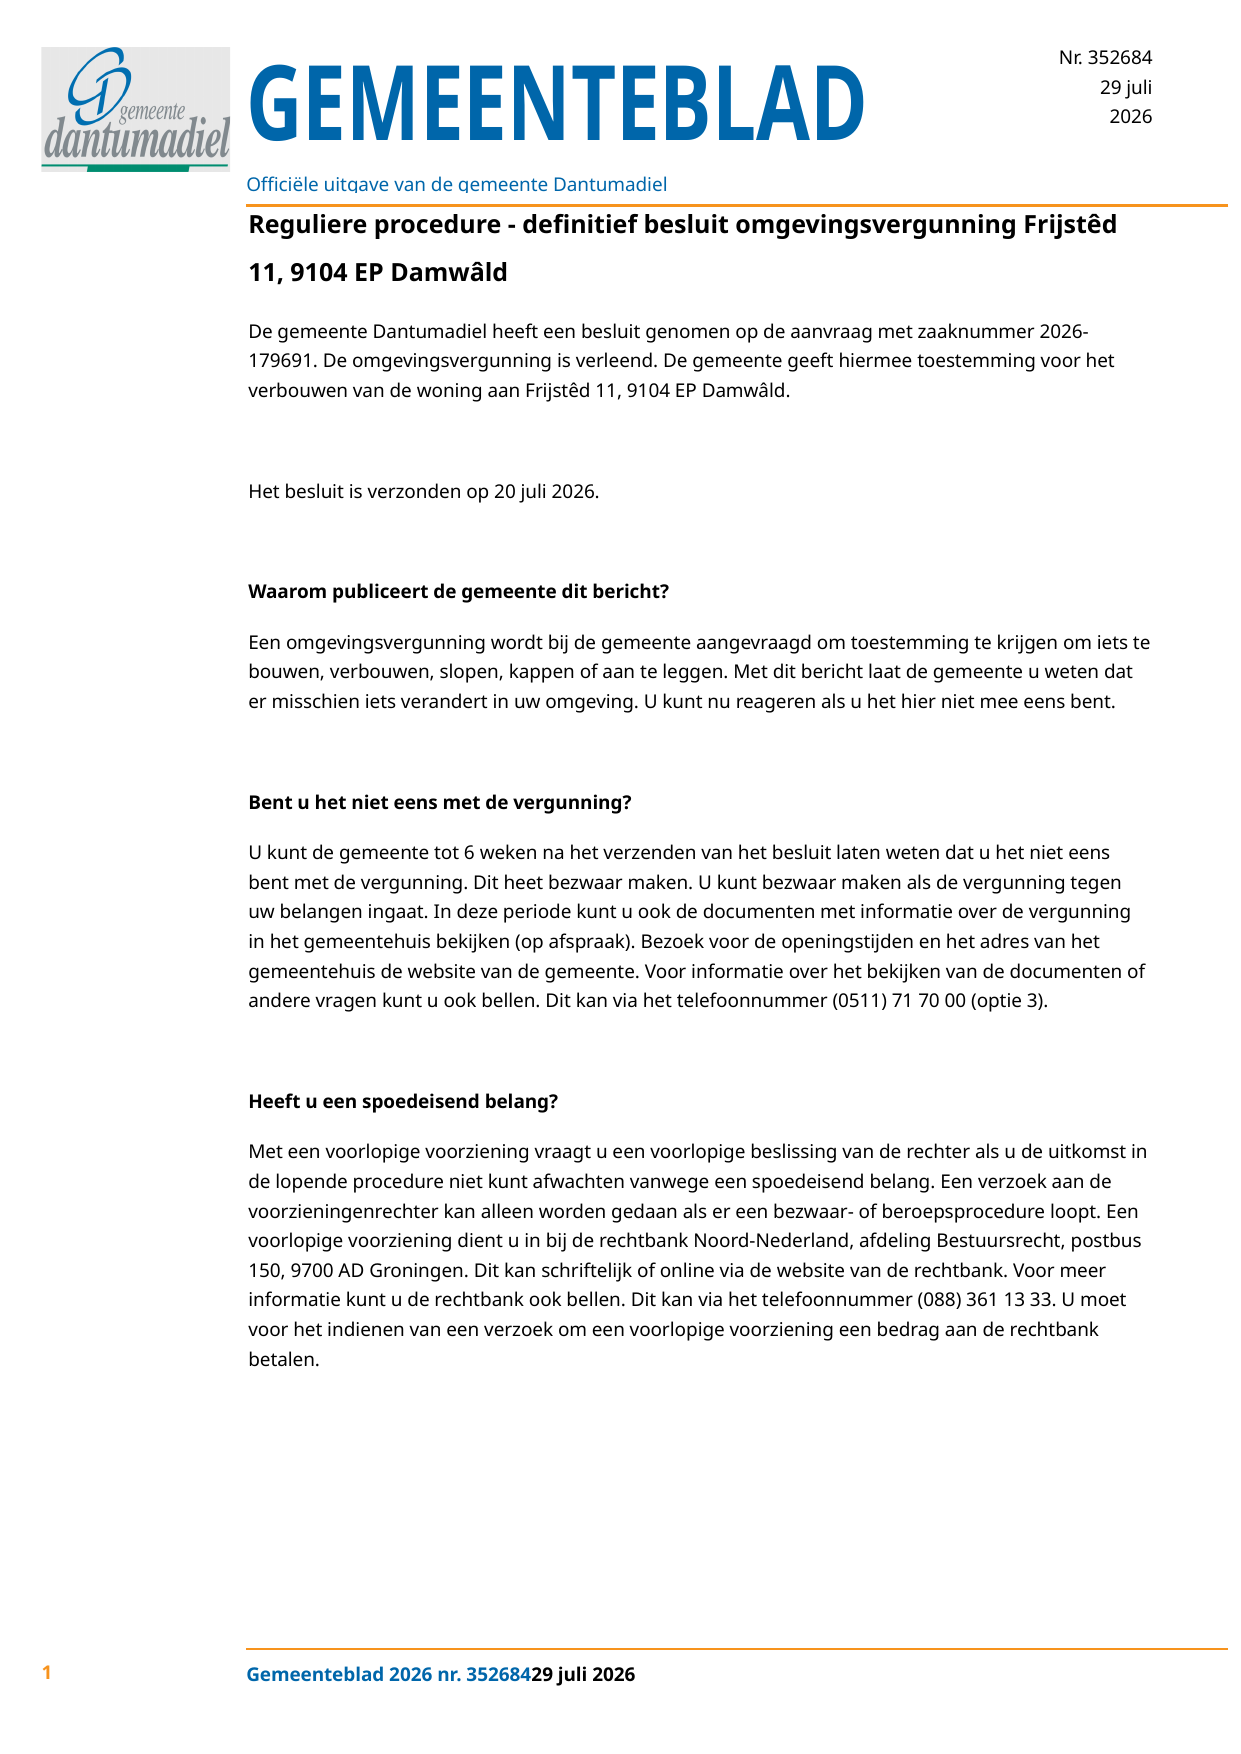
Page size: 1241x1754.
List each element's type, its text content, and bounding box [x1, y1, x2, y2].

text U kunt de gemeente tot 6 weken na het verzenden van het besluit laten weten dat u het niet eens bent met de vergunning. Dit heet bezwaar maken. U kunt bezwaar maken als de vergunning tegen uw belangen ingaat. In deze periode kunt u ook de documenten met informatie over de vergunning in het gemeentehuis bekijken (op afspraak). Bezoek voor de openingstijden en het adres van het gemeentehuis de website van de gemeente. Voor informatie over het bekijken van de documenten of andere vragen kunt u ook bellen. Dit kan via het telefoonnummer (0511) 71 70 00 (optie 3). [248, 839, 1152, 1013]
text Met een voorlopige voorziening vraagt u een voorlopige beslissing van de rechter als u de uitkomst in de lopende procedure niet kunt afwachten vanwege een spoedeisend belang. Een verzoek aan de voorzieningenrechter kan alleen worden gedaan als er een bezwaar- of beroepsprocedure loopt. Een voorlopige voorziening dient u in bij de rechtbank Noord-Nederland, afdeling Bestuursrecht, postbus 150, 9700 AD Groningen. Dit kan schriftelijk of online via de website van de rechtbank. Voor meer informatie kunt u de rechtbank ook bellen. Dit kan via het telefoonnummer (088) 361 13 33. U moet voor het indienen van een verzoek om een voorlopige voorziening een bedrag aan de rechtbank betalen. [248, 1139, 1152, 1372]
text Reguliere procedure - definitief besluit omgevingsvergunning Frijstêd 11, 9104 EP Damwâld [248, 207, 1152, 288]
text Een omgevingsvergunning wordt bij de gemeente aangevraagd om toestemming te krijgen om iets te bouwen, verbouwen, slopen, kappen of aan te leggen. Met dit bericht laat de gemeente u weten dat er misschien iets verandert in uw omgeving. U kunt nu reageren als u het hier niet mee eens bent. [248, 629, 1152, 714]
text De gemeente Dantumadiel heeft een besluit genomen op de aanvraag met zaaknummer 2026-179691. De omgevingsvergunning is verleend. De gemeente geeft hiermee toestemming voor het verbouwen van de woning aan Frijstêd 11, 9104 EP Damwâld. [248, 318, 1152, 403]
picture [41, 47, 231, 172]
text Heeft u een spoedeisend belang? [248, 1088, 1152, 1114]
text Het besluit is verzonden op 20 juli 2026. [248, 478, 1152, 504]
text Waarom publiceert de gemeente dit bericht? [248, 579, 1152, 604]
text Bent u het niet eens met de vergunning? [248, 789, 1152, 815]
